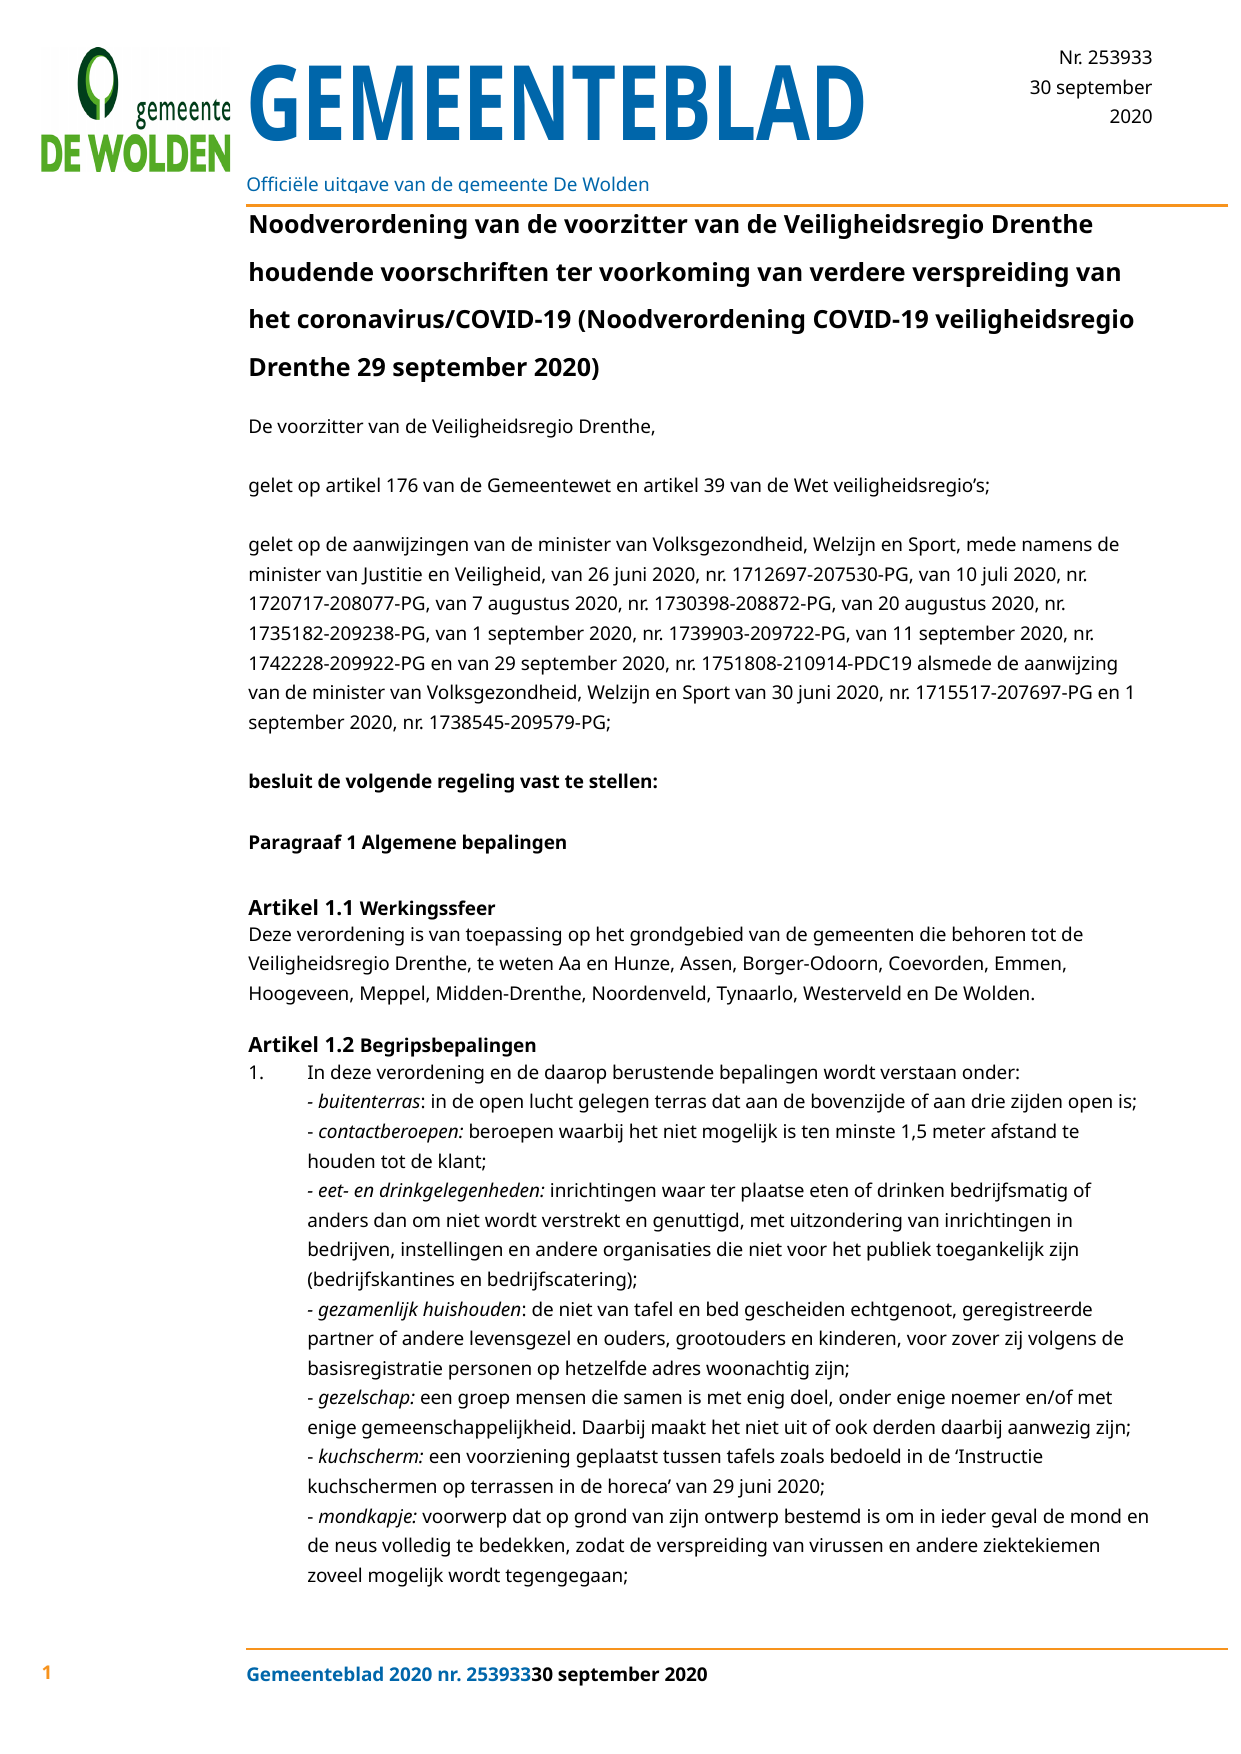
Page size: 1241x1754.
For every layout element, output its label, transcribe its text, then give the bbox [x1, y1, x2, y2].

list - contactberoepen: beroepen waarbij het niet mogelijk is ten minste 1,5 meter afstand te houden tot de klant; [248, 1118, 1152, 1173]
text gelet op de aanwijzingen van de minister van Volksgezondheid, Welzijn en Sport, mede namens de minister van Justitie en Veiligheid, van 26 juni 2020, nr. 1712697-207530-PG, van 10 juli 2020, nr. 1720717-208077-PG, van 7 augustus 2020, nr. 1730398-208872-PG, van 20 augustus 2020, nr. 1735182-209238-PG, van 1 september 2020, nr. 1739903-209722-PG, van 11 september 2020, nr. 1742228-209922-PG en van 29 september 2020, nr. 1751808-210914-PDC19 alsmede de aanwijzing van de minister van Volksgezondheid, Welzijn en Sport van 30 juni 2020, nr. 1715517-207697-PG en 1 september 2020, nr. 1738545-209579-PG; [248, 531, 1152, 735]
text Artikel 1.1 Werkingssfeer [248, 893, 1152, 921]
text Paragraaf 1 Algemene bepalingen [248, 827, 1152, 856]
list - eet- en drinkgelegenheden: inrichtingen waar ter plaatse eten of drinken bedrijfsmatig of anders dan om niet wordt verstrekt en genuttigd, met uitzondering van inrichtingen in bedrijven, instellingen en andere organisaties die niet voor het publiek toegankelijk zijn (bedrijfskantines en bedrijfscatering); [248, 1177, 1152, 1292]
list - buitenterras: in de open lucht gelegen terras dat aan de bovenzijde of aan drie zijden open is; [248, 1089, 1152, 1114]
text besluit de volgende regeling vast te stellen: [248, 768, 1152, 794]
list In deze verordening en de daarop berustende bepalingen wordt verstaan onder: [248, 1059, 1152, 1085]
list - gezelschap: een groep mensen die samen is met enig doel, onder enige noemer en/of met enige gemeenschappelijkheid. Daarbij maakt het niet uit of ook derden daarbij aanwezig zijn; [248, 1384, 1152, 1440]
list - mondkapje: voorwerp dat op grond van zijn ontwerp bestemd is om in ieder geval de mond en de neus volledig te bedekken, zodat de verspreiding van virussen en andere ziektekiemen zoveel mogelijk wordt tegengegaan; [248, 1503, 1152, 1588]
picture [41, 47, 231, 172]
text Artikel 1.2 Begripsbepalingen [248, 1031, 1152, 1059]
text Deze verordening is van toepassing op het grondgebied van de gemeenten die behoren tot de Veiligheidsregio Drenthe, te weten Aa en Hunze, Assen, Borger-Odoorn, Coevorden, Emmen, Hoogeveen, Meppel, Midden-Drenthe, Noordenveld, Tynaarlo, Westerveld en De Wolden. [248, 921, 1152, 1006]
text De voorzitter van de Veiligheidsregio Drenthe, [248, 413, 1152, 439]
text gelet op artikel 176 van de Gemeentewet en artikel 39 van de Wet veiligheidsregio’s; [248, 472, 1152, 498]
list - kuchscherm: een voorziening geplaatst tussen tafels zoals bedoeld in de ‘Instructie kuchschermen op terrassen in de horeca’ van 29 juni 2020; [248, 1444, 1152, 1499]
list - gezamenlijk huishouden: de niet van tafel en bed gescheiden echtgenoot, geregistreerde partner of andere levensgezel en ouders, grootouders en kinderen, voor zover zij volgens de basisregistratie personen op hetzelfde adres woonachtig zijn; [248, 1296, 1152, 1381]
text Noodverordening van de voorzitter van de Veiligheidsregio Drenthe houdende voorschriften ter voorkoming van verdere verspreiding van het coronavirus/COVID-19 (Noodverordening COVID-19 veiligheidsregio Drenthe 29 september 2020) [248, 207, 1152, 384]
